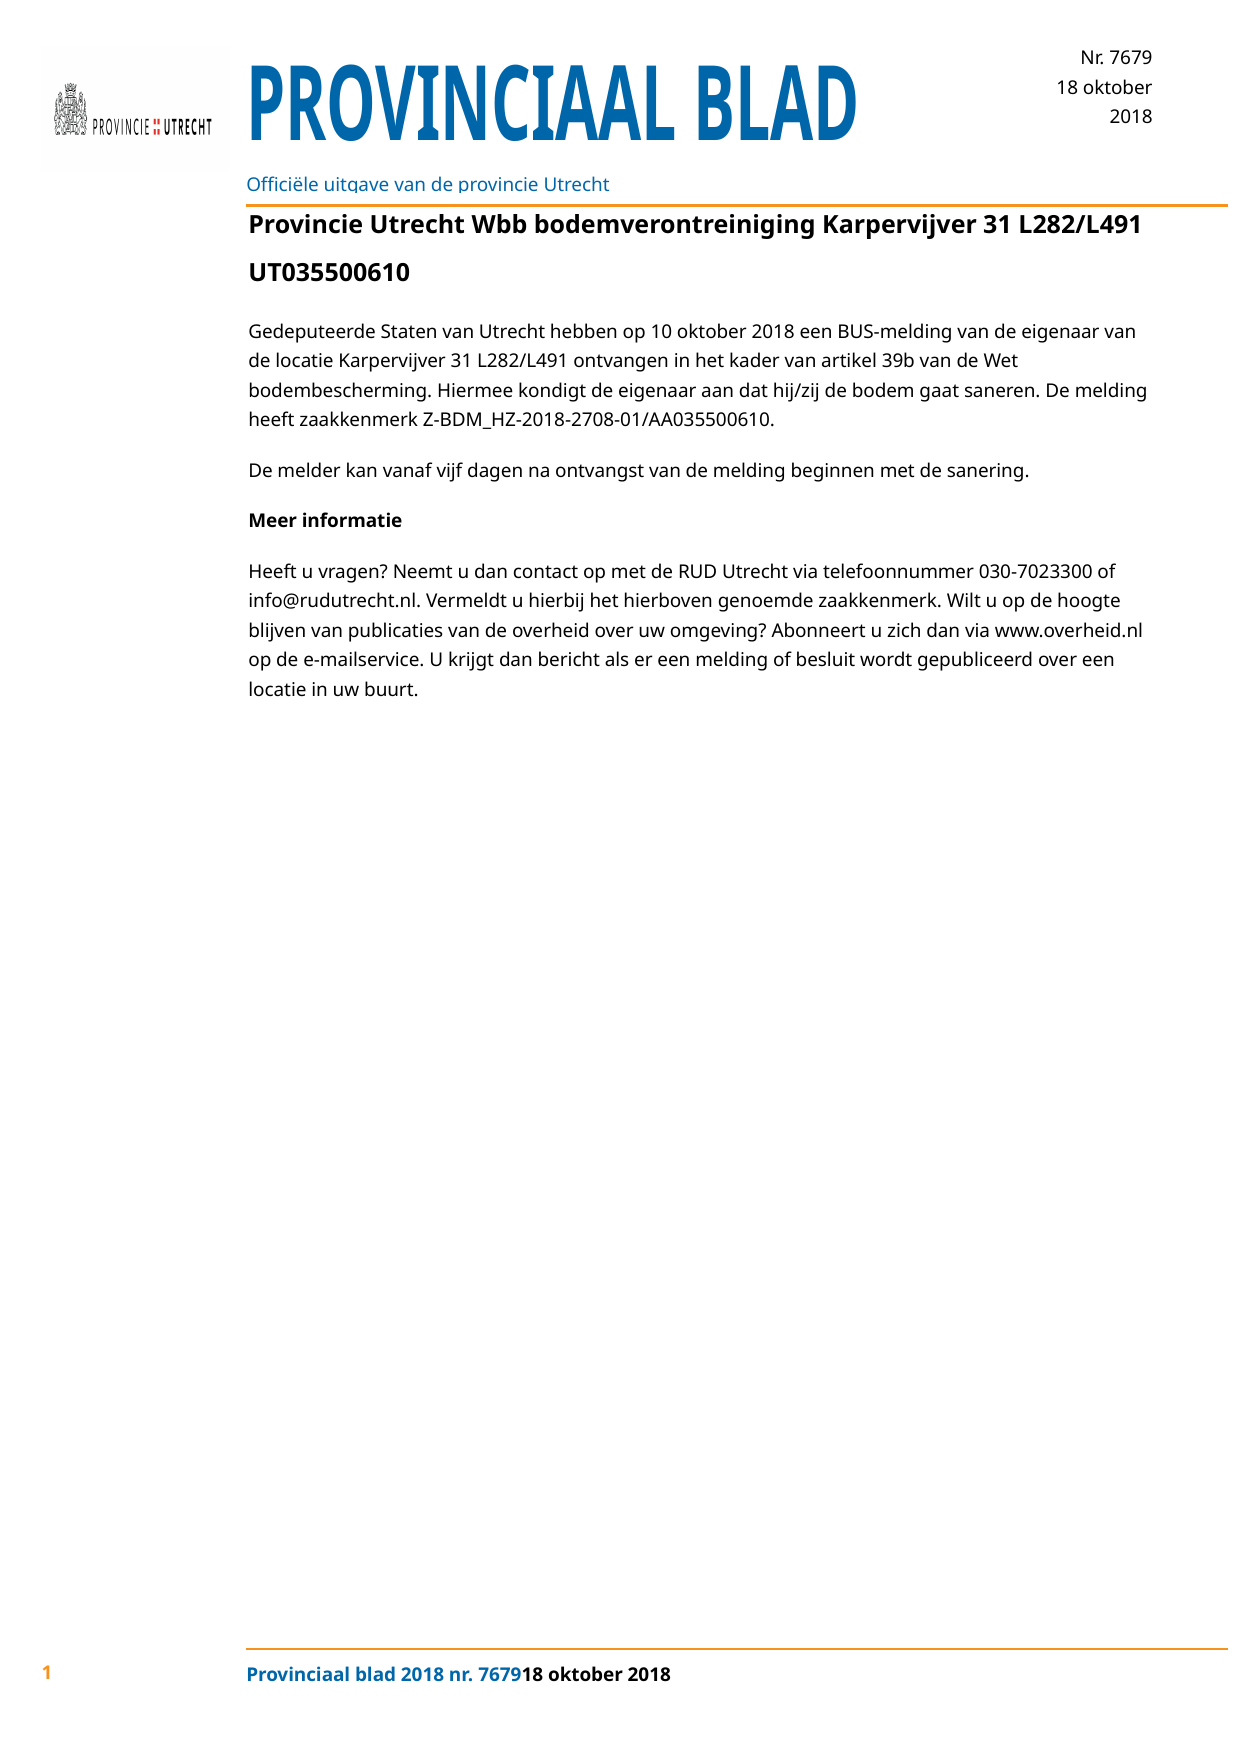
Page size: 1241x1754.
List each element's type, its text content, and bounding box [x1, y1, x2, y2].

picture [41, 47, 231, 172]
text Gedeputeerde Staten van Utrecht hebben op 10 oktober 2018 een BUS-melding van de eigenaar van de locatie Karpervijver 31 L282/L491 ontvangen in het kader van artikel 39b van de Wet bodembescherming. Hiermee kondigt de eigenaar aan dat hij/zij de bodem gaat saneren. De melding heeft zaakkenmerk Z-BDM_HZ-2018-2708-01/AA035500610. [248, 318, 1152, 432]
text Provincie Utrecht Wbb bodemverontreiniging Karpervijver 31 L282/L491 UT035500610 [248, 207, 1152, 288]
text Meer informatie [248, 507, 1152, 533]
text Heeft u vragen? Neemt u dan contact op met de RUD Utrecht via telefoonnummer 030-7023300 of info@rudutrecht.nl. Vermeldt u hierbij het hierboven genoemde zaakkenmerk. Wilt u op de hoogte blijven van publicaties van de overheid over uw omgeving? Abonneert u zich dan via www.overheid.nl op de e-mailservice. U krijgt dan bericht als er een melding of besluit wordt gepubliceerd over een locatie in uw buurt. [248, 558, 1152, 702]
text De melder kan vanaf vijf dagen na ontvangst van de melding beginnen met de sanering. [248, 457, 1152, 483]
